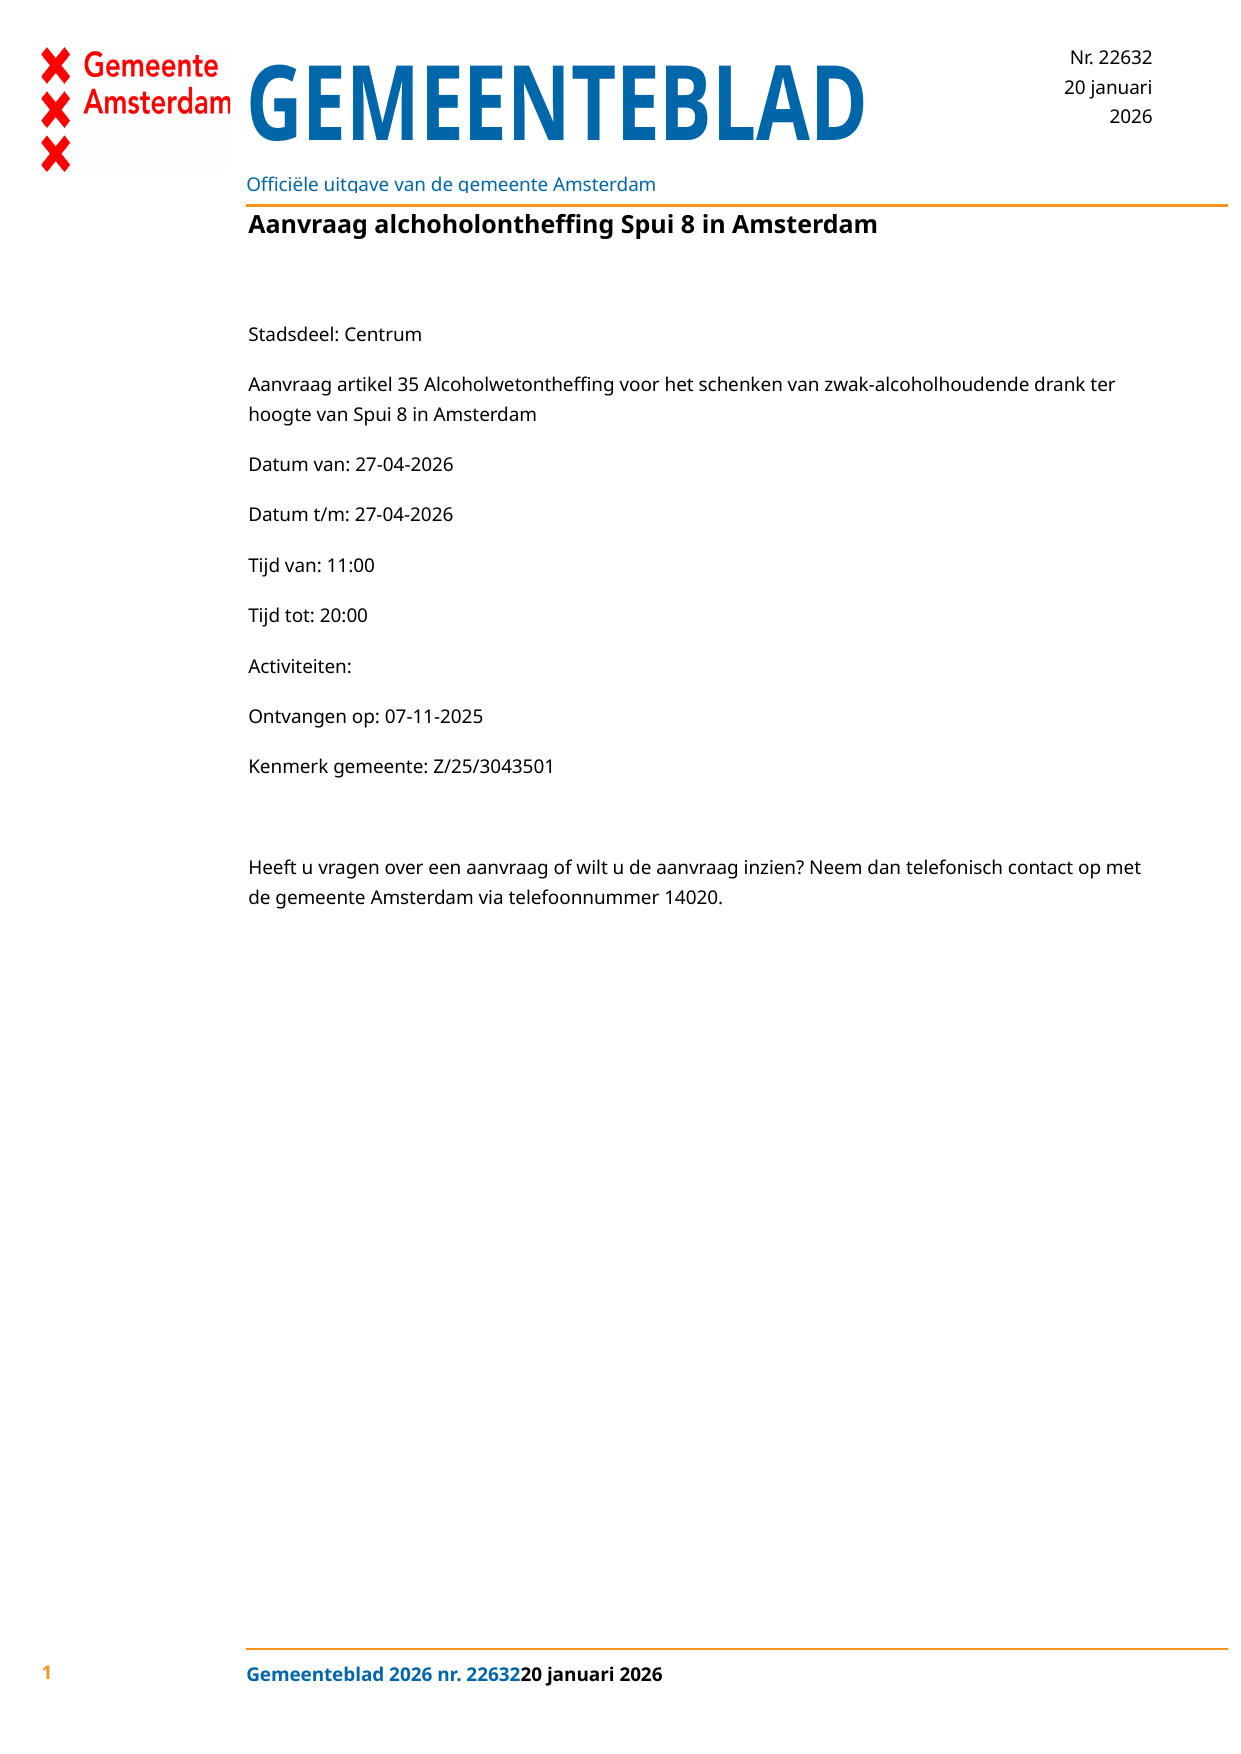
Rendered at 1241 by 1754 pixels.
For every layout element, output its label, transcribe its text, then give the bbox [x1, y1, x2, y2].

text Kenmerk gemeente: Z/25/3043501 [248, 754, 1152, 779]
text Datum van: 27-04-2026 [248, 451, 1152, 477]
text Activiteiten: [248, 653, 1152, 678]
text Datum t/m: 27-04-2026 [248, 502, 1152, 527]
text Stadsdeel: Centrum [248, 321, 1152, 346]
text Heeft u vragen over een aanvraag of wilt u de aanvraag inzien? Neem dan telefonisch contact op met de gemeente Amsterdam via telefoonnummer 14020. [248, 854, 1152, 910]
text Ontvangen op: 07-11-2025 [248, 703, 1152, 729]
text Tijd tot: 20:00 [248, 602, 1152, 628]
text Aanvraag artikel 35 Alcoholwetontheffing voor het schenken van zwak-alcoholhoudende drank ter hoogte van Spui 8 in Amsterdam [248, 371, 1152, 426]
text Tijd van: 11:00 [248, 552, 1152, 578]
text Aanvraag alchoholontheffing Spui 8 in Amsterdam [248, 207, 1152, 241]
picture [41, 47, 231, 172]
